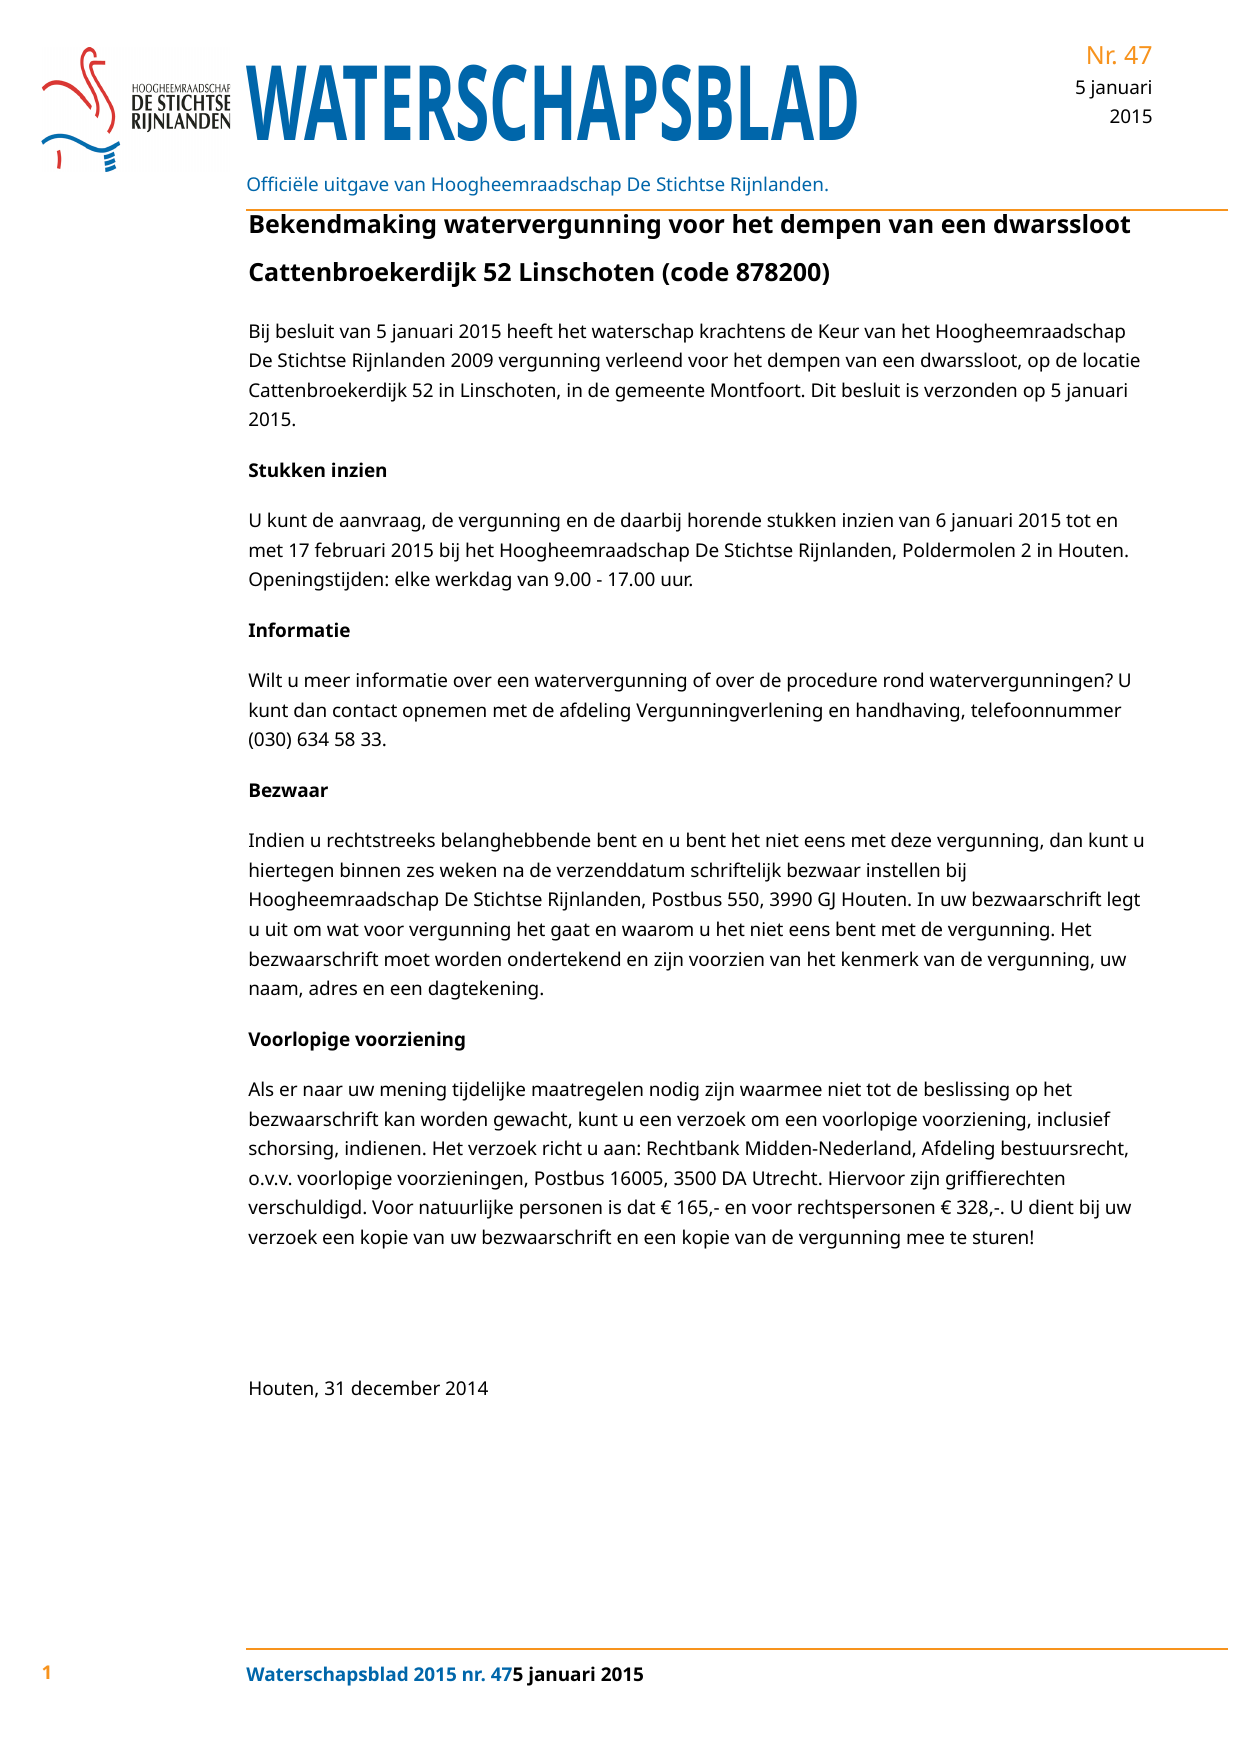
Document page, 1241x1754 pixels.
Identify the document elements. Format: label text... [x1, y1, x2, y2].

text Stukken inzien [248, 457, 1152, 483]
text U kunt de aanvraag, de vergunning en de daarbij horende stukken inzien van 6 januari 2015 tot en met 17 februari 2015 bij het Hoogheemraadschap De Stichtse Rijnlanden, Poldermolen 2 in Houten. Openingstijden: elke werkdag van 9.00 - 17.00 uur. [248, 507, 1152, 592]
text Bezwaar [248, 777, 1152, 803]
text Bekendmaking watervergunning voor het dempen van een dwarssloot Cattenbroekerdijk 52 Linschoten (code 878200) [248, 211, 1152, 288]
picture [41, 47, 231, 172]
text Bij besluit van 5 januari 2015 heeft het waterschap krachtens de Keur van het Hoogheemraadschap De Stichtse Rijnlanden 2009 vergunning verleend voor het dempen van een dwarssloot, op de locatie Cattenbroekerdijk 52 in Linschoten, in de gemeente Montfoort. Dit besluit is verzonden op 5 januari 2015. [248, 318, 1152, 432]
text Voorlopige voorziening [248, 1026, 1152, 1052]
text Wilt u meer informatie over een watervergunning of over de procedure rond watervergunningen? U kunt dan contact opnemen met de afdeling Vergunningverlening en handhaving, telefoonnummer (030) 634 58 33. [248, 667, 1152, 752]
text Houten, 31 december 2014 [248, 1375, 1152, 1401]
text Informatie [248, 617, 1152, 643]
text Indien u rechtstreeks belanghebbende bent en u bent het niet eens met deze vergunning, dan kunt u hiertegen binnen zes weken na de verzenddatum schriftelijk bezwaar instellen bij Hoogheemraadschap De Stichtse Rijnlanden, Postbus 550, 3990 GJ Houten. In uw bezwaarschrift legt u uit om wat voor vergunning het gaat en waarom u het niet eens bent met de vergunning. Het bezwaarschrift moet worden ondertekend en zijn voorzien van het kenmerk van de vergunning, uw naam, adres en een dagtekening. [248, 827, 1152, 1001]
text Als er naar uw mening tijdelijke maatregelen nodig zijn waarmee niet tot de beslissing op het bezwaarschrift kan worden gewacht, kunt u een verzoek om een voorlopige voorziening, inclusief schorsing, indienen. Het verzoek richt u aan: Rechtbank Midden-Nederland, Afdeling bestuursrecht, o.v.v. voorlopige voorzieningen, Postbus 16005, 3500 DA Utrecht. Hiervoor zijn griffierechten verschuldigd. Voor natuurlijke personen is dat € 165,- en voor rechtspersonen € 328,-. U dient bij uw verzoek een kopie van uw bezwaarschrift en een kopie van de vergunning mee te sturen! [248, 1076, 1152, 1250]
